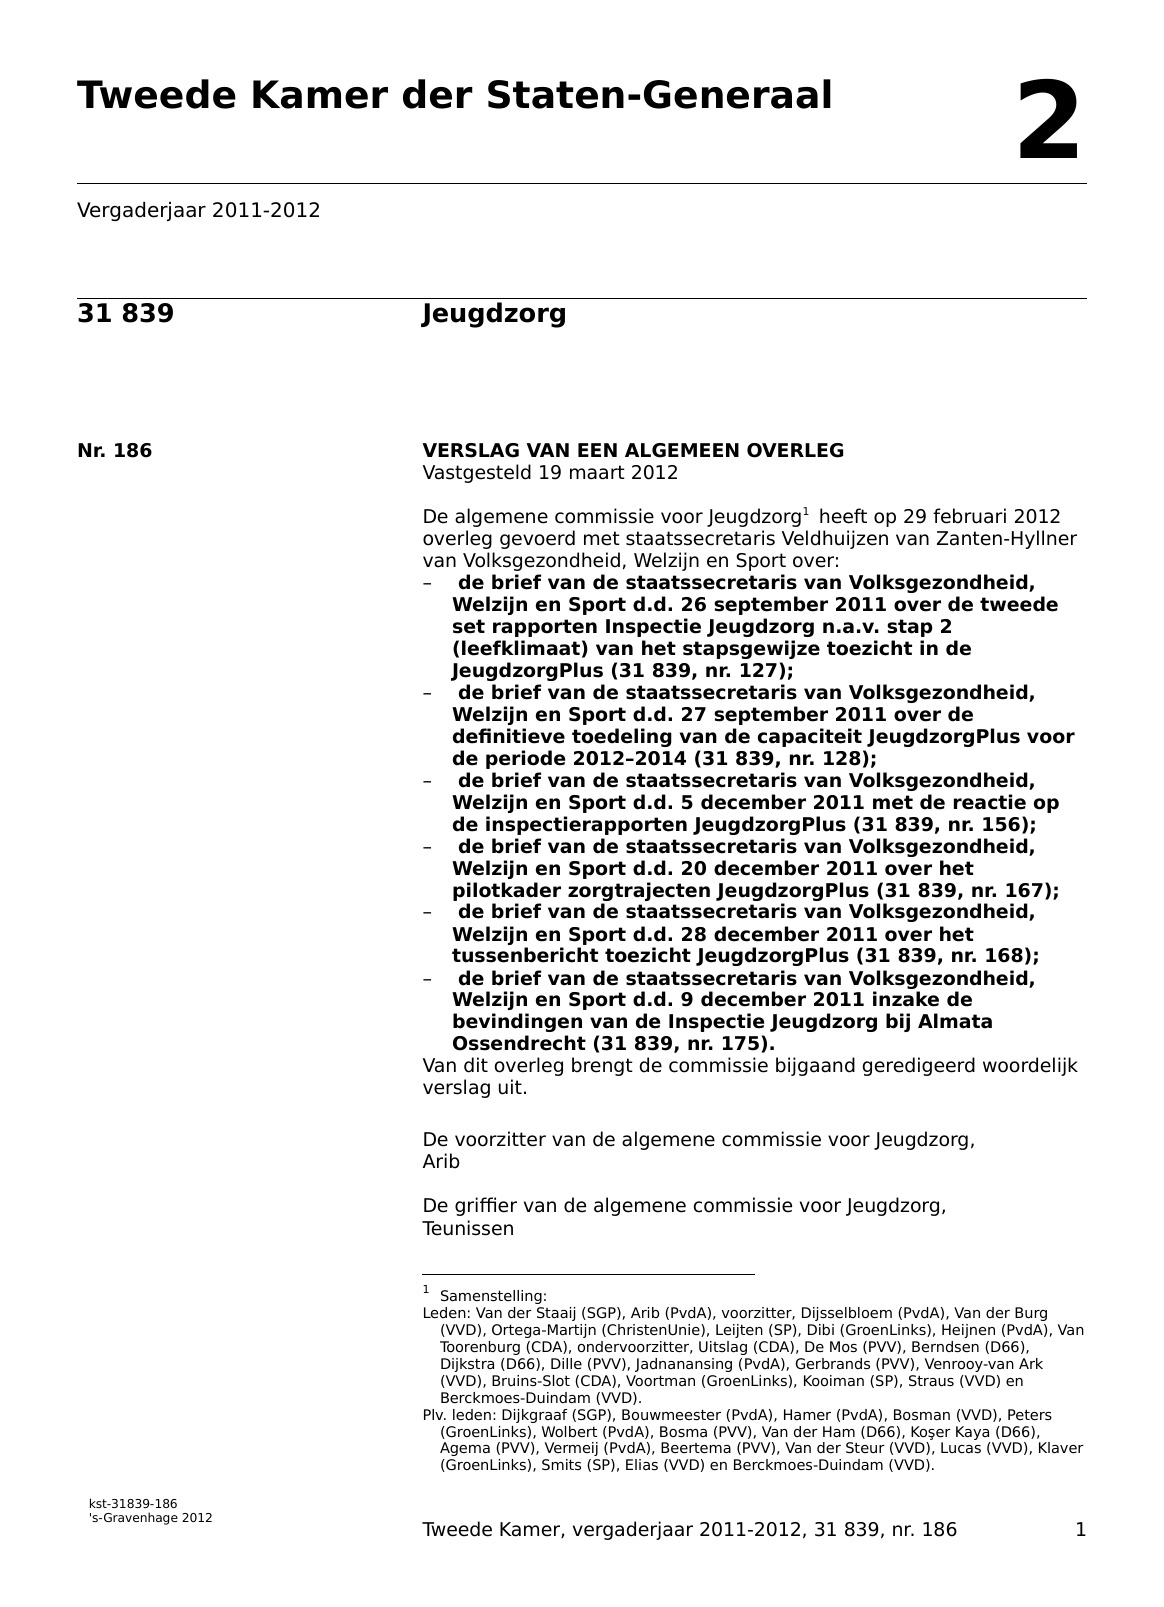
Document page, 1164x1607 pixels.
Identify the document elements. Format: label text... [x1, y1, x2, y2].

text De griffier van de algemene commissie voor Jeugdzorg, Teunissen [422, 1195, 1087, 1239]
text De algemene commissie voor Jeugdzorg heeft op 29 februari 2012 overleg gevoerd met staatssecretaris Veldhuijzen van Zanten-Hyllner van Volksgezondheid, Welzijn en Sport over: [422, 506, 1087, 572]
text Van dit overleg brengt de commissie bijgaand geredigeerd woordelijk verslag uit. [422, 1055, 1087, 1099]
text Leden: Van der Staaij (SGP), Arib (PvdA), voorzitter, Dijsselbloem (PvdA), Van der Burg (VVD), Ortega-Martijn (ChristenUnie), Leijten (SP), Dibi (GroenLinks), Heijnen (PvdA), Van Toorenburg (CDA), ondervoorzitter, Uitslag (CDA), De Mos (PVV), Berndsen (D66), Dijkstra (D66), Dille (PVV), Jadnanansing (PvdA), Gerbrands (PVV), Venrooy-van Ark (VVD), Bruins-Slot (CDA), Voortman (GroenLinks), Kooiman (SP), Straus (VVD) en Berckmoes-Duindam (VVD). [422, 1306, 1087, 1407]
text – de brief van de staatssecretaris van Volksgezondheid, Welzijn en Sport d.d. 26 september 2011 over de tweede set rapporten Inspectie Jeugdzorg n.a.v. stap 2 (leefklimaat) van het stapsgewijze toezicht in de JeugdzorgPlus (31 839, nr. 127); [422, 572, 1087, 682]
text De voorzitter van de algemene commissie voor Jeugdzorg, Arib [422, 1129, 1087, 1173]
subtitle 31 839 Jeugdzorg [77, 299, 1087, 329]
text 's-Gravenhage 2012 [88, 1511, 323, 1525]
text Vastgesteld 19 maart 2012 [422, 462, 1087, 484]
text – de brief van de staatssecretaris van Volksgezondheid, Welzijn en Sport d.d. 27 september 2011 over de definitieve toedeling van de capaciteit JeugdzorgPlus voor de periode 2012–2014 (31 839, nr. 128); [422, 682, 1087, 769]
text – de brief van de staatssecretaris van Volksgezondheid, Welzijn en Sport d.d. 28 december 2011 over het tussenbericht toezicht JeugdzorgPlus (31 839, nr. 168); [422, 901, 1087, 967]
text – de brief van de staatssecretaris van Volksgezondheid, Welzijn en Sport d.d. 5 december 2011 met de reactie op de inspectierapporten JeugdzorgPlus (31 839, nr. 156); [422, 769, 1087, 836]
table_header Tweede Kamer der Staten-Generaal [77, 59, 886, 183]
text – de brief van de staatssecretaris van Volksgezondheid, Welzijn en Sport d.d. 20 december 2011 over het pilotkader zorgtrajecten JeugdzorgPlus (31 839, nr. 167); [422, 836, 1087, 901]
text Samenstelling: [422, 1283, 1087, 1306]
subtitle Nr. 186 VERSLAG VAN EEN ALGEMEEN OVERLEG [77, 440, 1087, 462]
table_cell Vergaderjaar 2011-2012 [77, 184, 1087, 298]
text kst-31839-186 [88, 1497, 323, 1511]
text – de brief van de staatssecretaris van Volksgezondheid, Welzijn en Sport d.d. 9 december 2011 inzake de bevindingen van de Inspectie Jeugdzorg bij Almata Ossendrecht (31 839, nr. 175). [422, 967, 1087, 1055]
table_header 2 [886, 59, 1087, 183]
text Plv. leden: Dijkgraaf (SGP), Bouwmeester (PvdA), Hamer (PvdA), Bosman (VVD), Peters (GroenLinks), Wolbert (PvdA), Bosma (PVV), Van der Ham (D66), Koşer Kaya (D66), Agema (PVV), Vermeij (PvdA), Beertema (PVV), Van der Steur (VVD), Lucas (VVD), Klaver (GroenLinks), Smits (SP), Elias (VVD) en Berckmoes-Duindam (VVD). [422, 1407, 1087, 1474]
